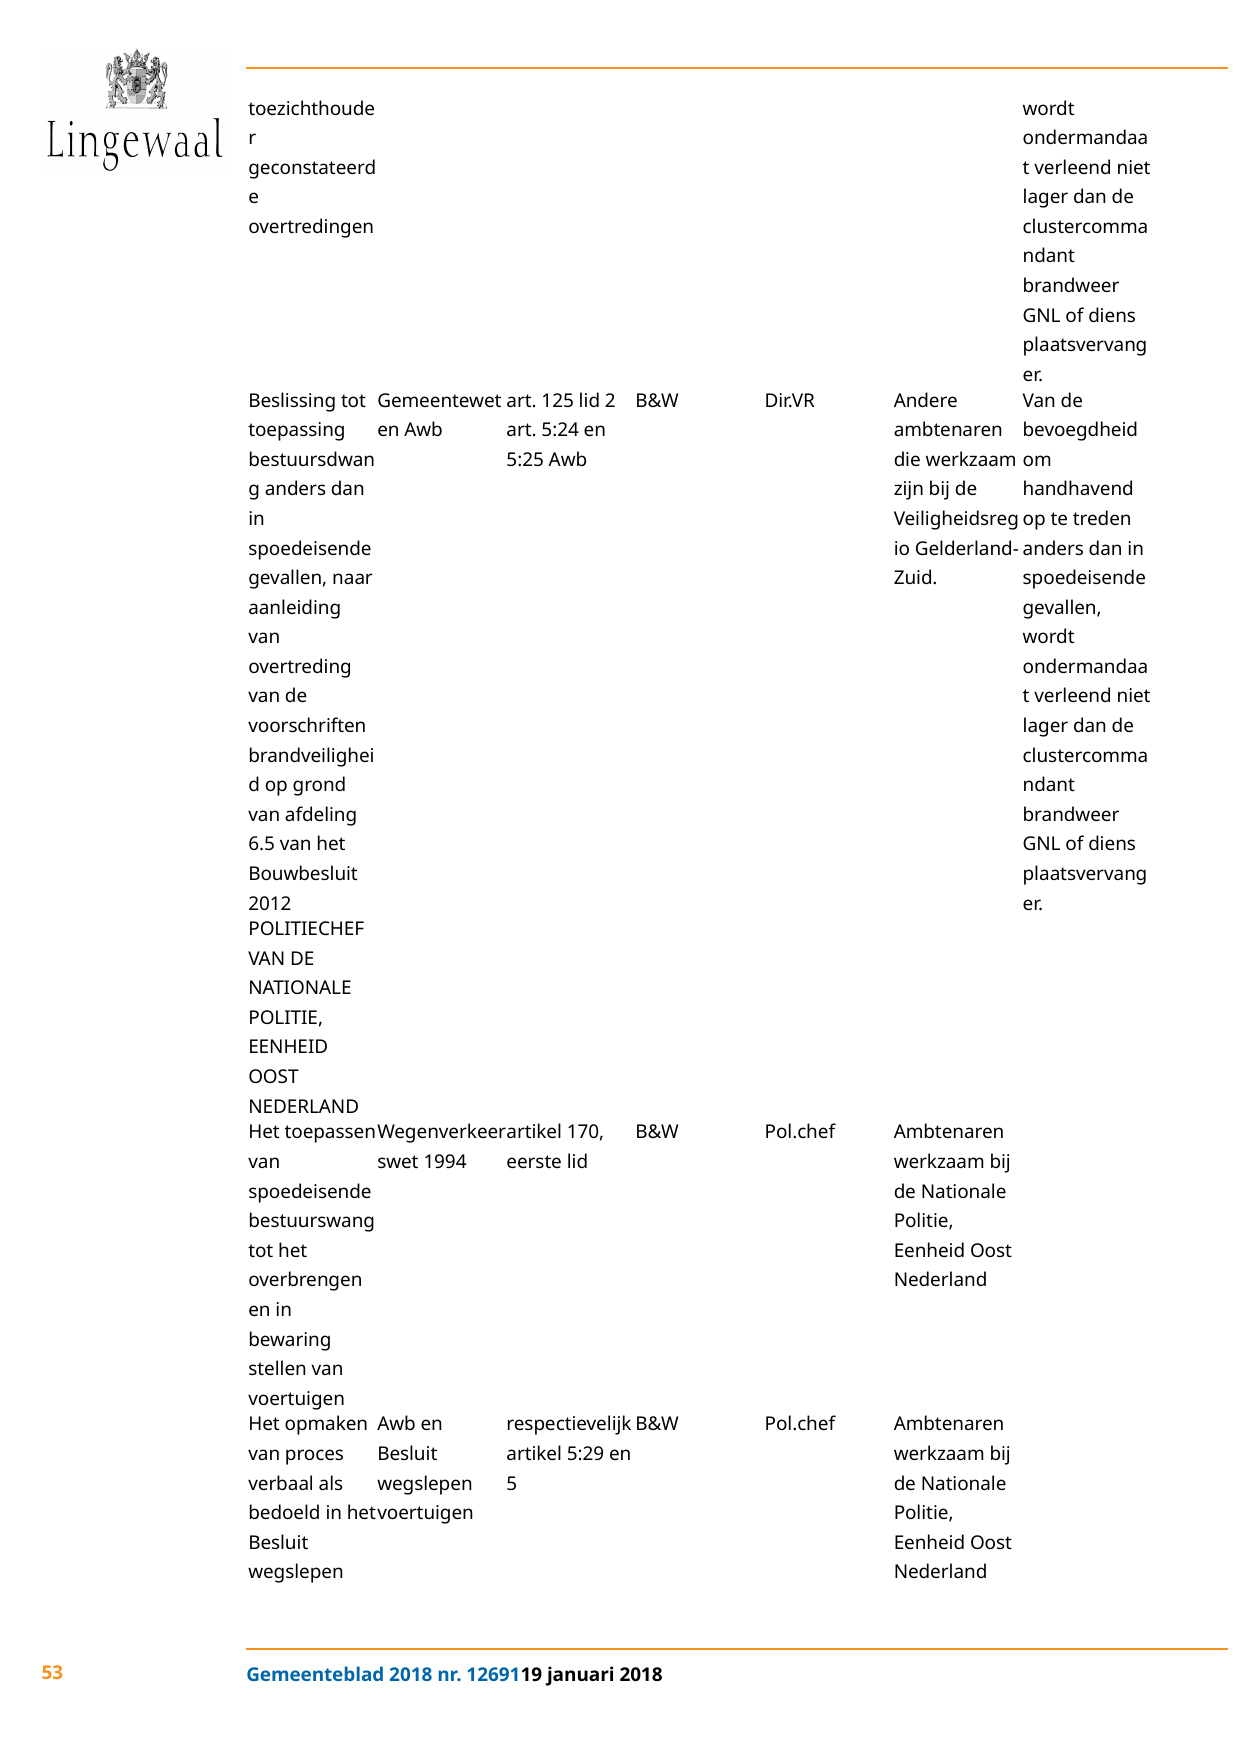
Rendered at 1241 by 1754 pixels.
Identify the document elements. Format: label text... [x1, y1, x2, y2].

table_cell Ambtenaren werkzaam bij de Nationale Politie, Eenheid Oost Nederland [894, 1119, 1022, 1411]
table_cell Pol.chef [764, 1411, 893, 1584]
table_cell [635, 915, 764, 1119]
table_cell Beslissing tot toepassing bestuursdwang anders dan in spoedeisende gevallen, naar aanleiding van overtreding van de voorschriften brandveiligheid op grond van afdeling 6.5 van het Bouwbesluit 2012 [248, 387, 377, 915]
table_cell [764, 95, 893, 387]
table_cell Awb en Besluit wegslepen voertuigen [377, 1411, 506, 1584]
table_cell Het toepassen van spoedeisende bestuurswang tot het overbrengen en in bewaring stellen van voertuigen [248, 1119, 377, 1411]
table_cell Gemeentewet en Awb [377, 387, 506, 915]
table_cell [894, 95, 1022, 387]
table_cell Wegenverkeerswet 1994 [377, 1119, 506, 1411]
table_cell B&W [635, 1119, 764, 1411]
table_cell [506, 95, 635, 387]
table_cell [635, 95, 764, 387]
table_cell respectievelijk artikel 5:29 en 5 [506, 1411, 635, 1584]
table_cell B&W [635, 1411, 764, 1584]
table_cell POLITIECHEF VAN DE NATIONALE POLITIE, EENHEID OOST NEDERLAND [248, 915, 377, 1119]
table_cell [506, 915, 635, 1119]
table_cell Andere ambtenaren die werkzaam zijn bij de Veiligheidsregio Gelderland-Zuid. [894, 387, 1022, 915]
picture [41, 47, 231, 172]
table_cell [764, 915, 893, 1119]
table_cell [377, 915, 506, 1119]
table_cell Ambtenaren werkzaam bij de Nationale Politie, Eenheid Oost Nederland [894, 1411, 1022, 1584]
table_cell [894, 915, 1022, 1119]
table_cell [377, 95, 506, 387]
table_cell artikel 170, eerste lid [506, 1119, 635, 1411]
table_cell Van de bevoegdheid om handhavend op te treden anders dan in spoedeisende gevallen, wordt ondermandaat verleend niet lager dan de clustercommandant brandweer GNL of diens plaatsvervanger. [1023, 387, 1152, 915]
table_cell wordt ondermandaat verleend niet lager dan de clustercommandant brandweer GNL of diens plaatsvervanger. [1023, 95, 1152, 387]
table_cell Dir.VR [764, 387, 893, 915]
table_cell [1023, 1119, 1152, 1411]
table_cell Pol.chef [764, 1119, 893, 1411]
table_cell Het opmaken van proces verbaal als bedoeld in het Besluit wegslepen [248, 1411, 377, 1584]
table_cell art. 125 lid 2 art. 5:24 en 5:25 Awb [506, 387, 635, 915]
table_cell toezichthouder geconstateerde overtredingen [248, 95, 377, 387]
table_cell [1023, 915, 1152, 1119]
table_cell B&W [635, 387, 764, 915]
table_cell [1023, 1411, 1152, 1584]
